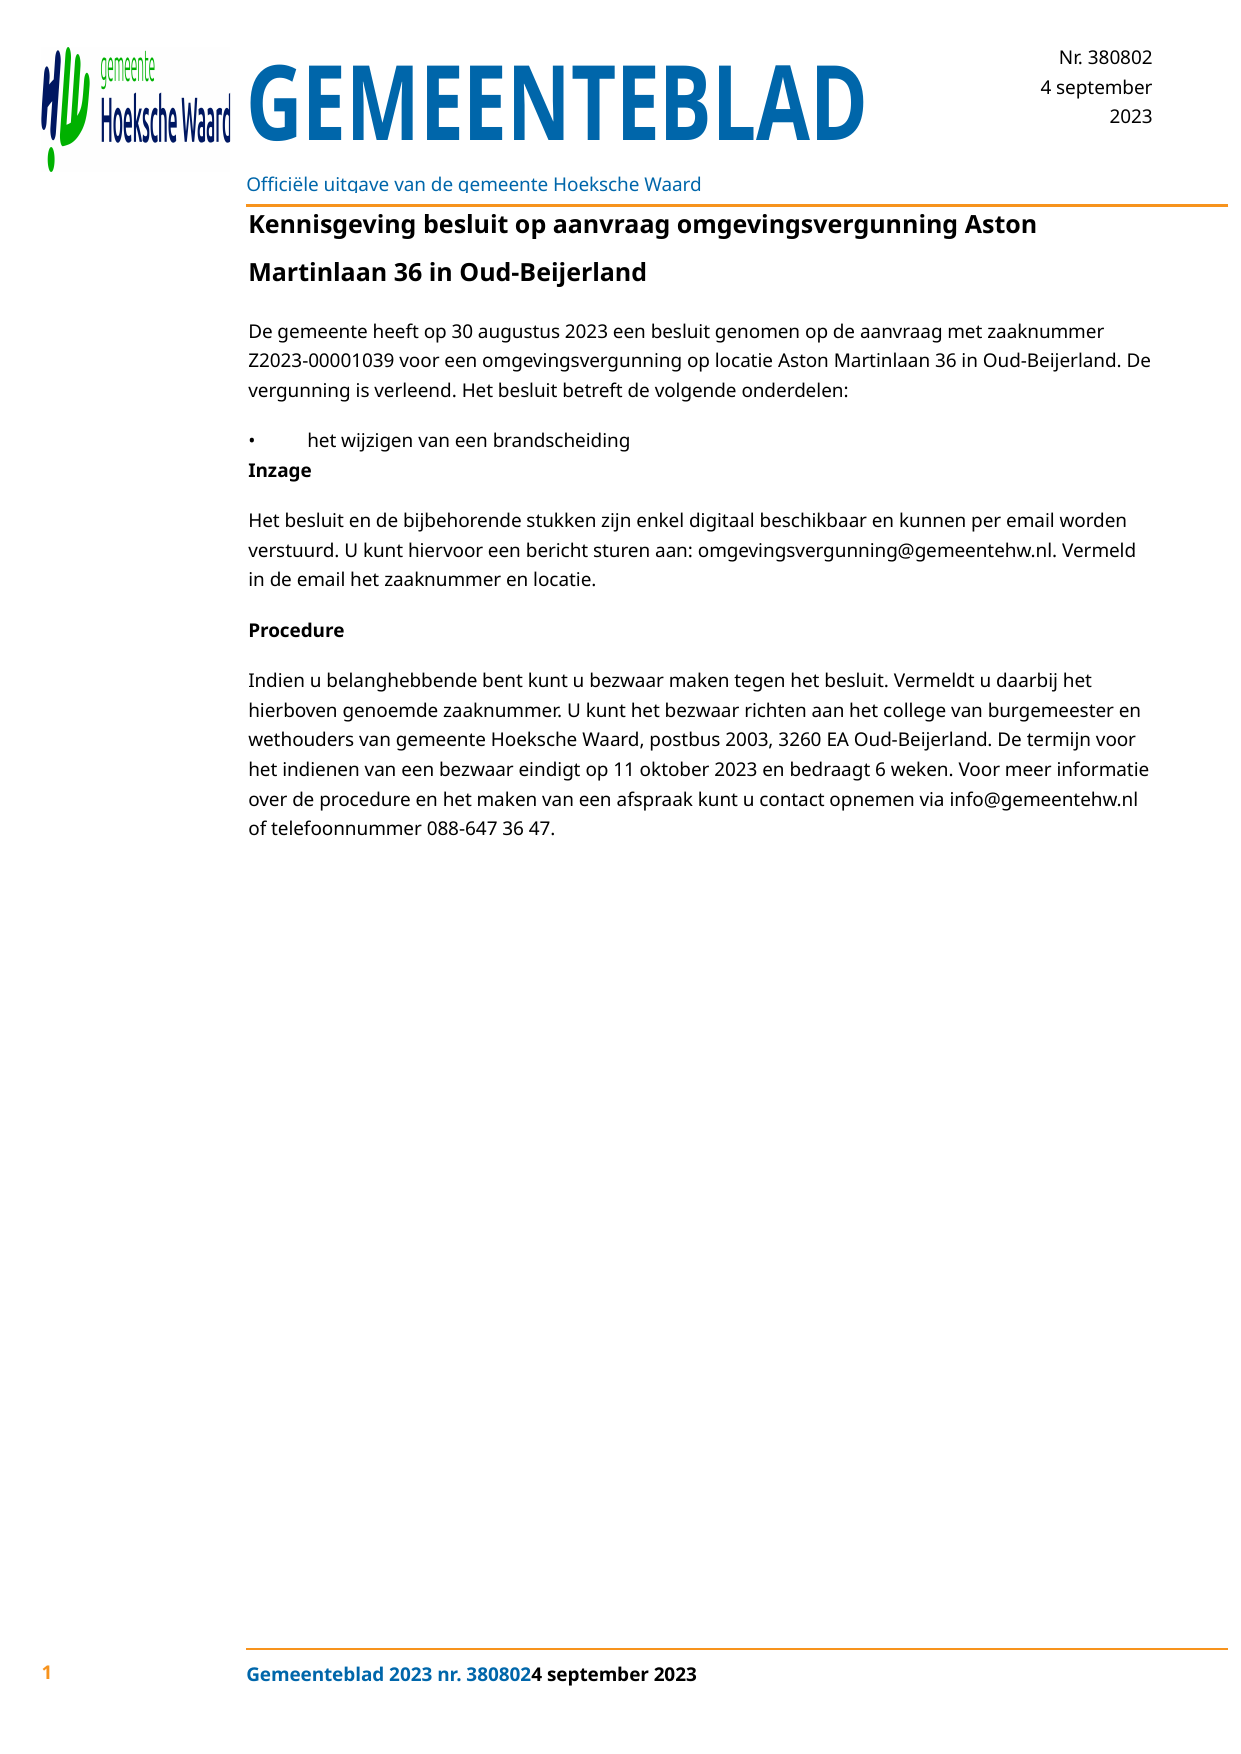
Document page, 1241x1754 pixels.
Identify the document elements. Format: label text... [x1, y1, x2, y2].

text Het besluit en de bijbehorende stukken zijn enkel digitaal beschikbaar en kunnen per email worden verstuurd. U kunt hiervoor een bericht sturen aan: omgevingsvergunning@gemeentehw.nl. Vermeld in de email het zaaknummer en locatie. [248, 507, 1152, 592]
list het wijzigen van een brandscheiding [248, 427, 1152, 453]
text Kennisgeving besluit op aanvraag omgevingsvergunning Aston Martinlaan 36 in Oud-Beijerland [248, 207, 1152, 288]
picture [41, 47, 231, 172]
text Indien u belanghebbende bent kunt u bezwaar maken tegen het besluit. Vermeldt u daarbij het hierboven genoemde zaaknummer. U kunt het bezwaar richten aan het college van burgemeester en wethouders van gemeente Hoeksche Waard, postbus 2003, 3260 EA Oud-Beijerland. De termijn voor het indienen van een bezwaar eindigt op 11 oktober 2023 en bedraagt 6 weken. Voor meer informatie over de procedure en het maken van een afspraak kunt u contact opnemen via info@gemeentehw.nl of telefoonnummer 088-647 36 47. [248, 667, 1152, 841]
text De gemeente heeft op 30 augustus 2023 een besluit genomen op de aanvraag met zaaknummer Z2023-00001039 voor een omgevingsvergunning op locatie Aston Martinlaan 36 in Oud-Beijerland. De vergunning is verleend. Het besluit betreft de volgende onderdelen: [248, 318, 1152, 403]
text Inzage [248, 457, 1152, 483]
text Procedure [248, 617, 1152, 643]
